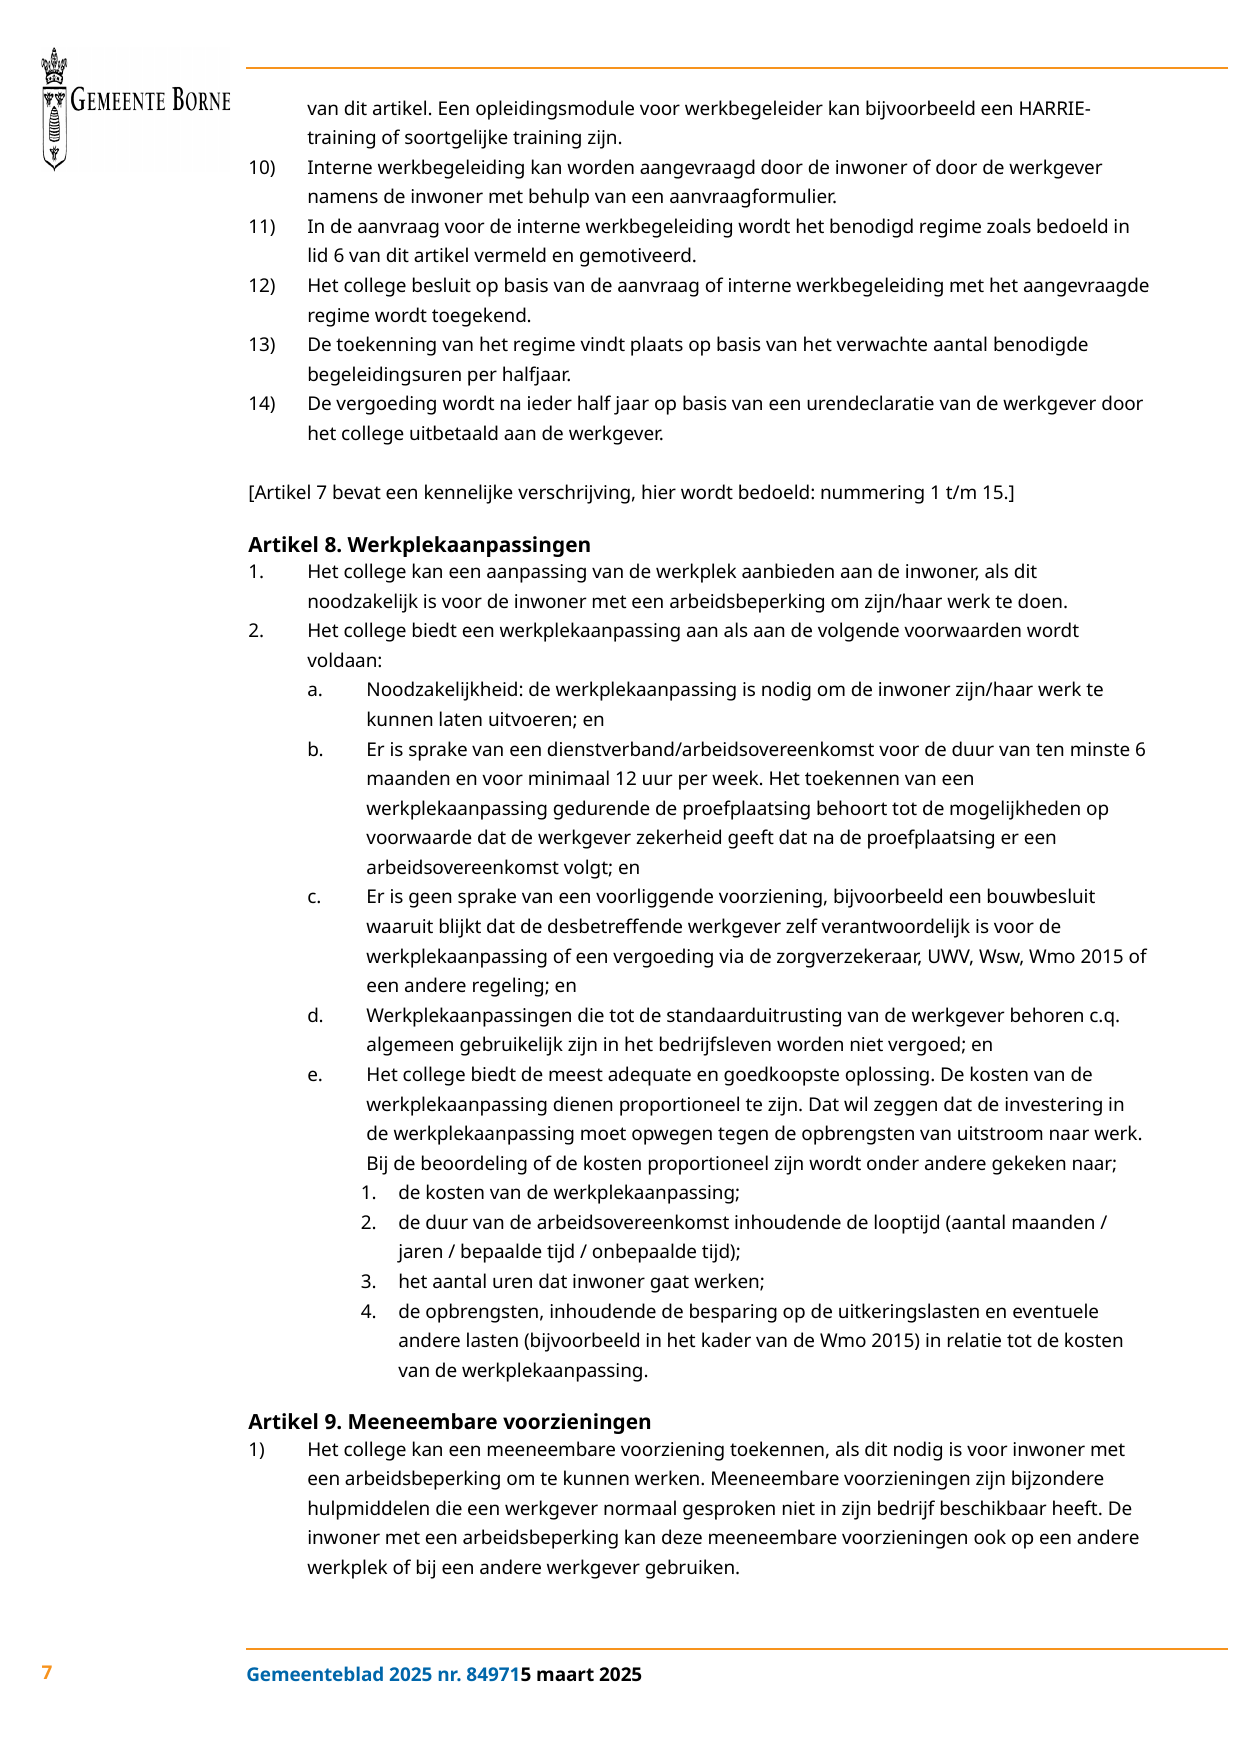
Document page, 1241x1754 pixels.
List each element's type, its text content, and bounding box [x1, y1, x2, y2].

text Artikel 9. Meeneembare voorzieningen [248, 1407, 1152, 1436]
list Er is geen sprake van een voorliggende voorziening, bijvoorbeeld een bouwbesluit waaruit blijkt dat de desbetreffende werkgever zelf verantwoordelijk is voor de werkplekaanpassing of een vergoeding via de zorgverzekeraar, UWV, Wsw, Wmo 2015 of een andere regeling; en [307, 884, 1152, 998]
picture [41, 47, 231, 172]
list de kosten van de werkplekaanpassing; [361, 1179, 1152, 1205]
text Artikel 8. Werkplekaanpassingen [248, 530, 1152, 558]
list Het college besluit op basis van de aanvraag of interne werkbegeleiding met het aangevraagde regime wordt toegekend. [248, 272, 1152, 328]
list het aantal uren dat inwoner gaat werken; [361, 1268, 1152, 1294]
text [Artikel 7 bevat een kennelijke verschrijving, hier wordt bedoeld: nummering 1 t/m 15.] [248, 479, 1152, 505]
list Er is sprake van een dienstverband/arbeidsovereenkomst voor de duur van ten minste 6 maanden en voor minimaal 12 uur per week. Het toekennen van een werkplekaanpassing gedurende de proefplaatsing behoort tot de mogelijkheden op voorwaarde dat de werkgever zekerheid geeft dat na de proefplaatsing er een arbeidsovereenkomst volgt; en [307, 736, 1152, 880]
list Het college biedt de meest adequate en goedkoopste oplossing. De kosten van de werkplekaanpassing dienen proportioneel te zijn. Dat wil zeggen dat de investering in de werkplekaanpassing moet opwegen tegen de opbrengsten van uitstroom naar werk. Bij de beoordeling of de kosten proportioneel zijn wordt onder andere gekeken naar; [307, 1061, 1152, 1176]
list Noodzakelijkheid: de werkplekaanpassing is nodig om de inwoner zijn/haar werk te kunnen laten uitvoeren; en [307, 677, 1152, 732]
list de duur van de arbeidsovereenkomst inhoudende de looptijd (aantal maanden / jaren / bepaalde tijd / onbepaalde tijd); [361, 1209, 1152, 1264]
list De toekenning van het regime vindt plaats op basis van het verwachte aantal benodigde begeleidingsuren per halfjaar. [248, 331, 1152, 387]
list van dit artikel. Een opleidingsmodule voor werkbegeleider kan bijvoorbeeld een HARRIE-training of soortgelijke training zijn. [248, 95, 1152, 150]
list de opbrengsten, inhoudende de besparing op de uitkeringslasten en eventuele andere lasten (bijvoorbeeld in het kader van de Wmo 2015) in relatie tot de kosten van de werkplekaanpassing. [361, 1298, 1152, 1383]
list In de aanvraag voor de interne werkbegeleiding wordt het benodigd regime zoals bedoeld in lid 6 van dit artikel vermeld en gemotiveerd. [248, 213, 1152, 268]
list De vergoeding wordt na ieder half jaar op basis van een urendeclaratie van de werkgever door het college uitbetaald aan de werkgever. [248, 391, 1152, 446]
list Het college biedt een werkplekaanpassing aan als aan de volgende voorwaarden wordt voldaan: [248, 617, 1152, 673]
list Het college kan een aanpassing van de werkplek aanbieden aan de inwoner, als dit noodzakelijk is voor de inwoner met een arbeidsbeperking om zijn/haar werk te doen. [248, 558, 1152, 613]
list Interne werkbegeleiding kan worden aangevraagd door de inwoner of door de werkgever namens de inwoner met behulp van een aanvraagformulier. [248, 154, 1152, 209]
list Het college kan een meeneembare voorziening toekennen, als dit nodig is voor inwoner met een arbeidsbeperking om te kunnen werken. Meeneembare voorzieningen zijn bijzondere hulpmiddelen die een werkgever normaal gesproken niet in zijn bedrijf beschikbaar heeft. De inwoner met een arbeidsbeperking kan deze meeneembare voorzieningen ook op een andere werkplek of bij een andere werkgever gebruiken. [248, 1436, 1152, 1580]
list Werkplekaanpassingen die tot de standaarduitrusting van de werkgever behoren c.q. algemeen gebruikelijk zijn in het bedrijfsleven worden niet vergoed; en [307, 1002, 1152, 1057]
